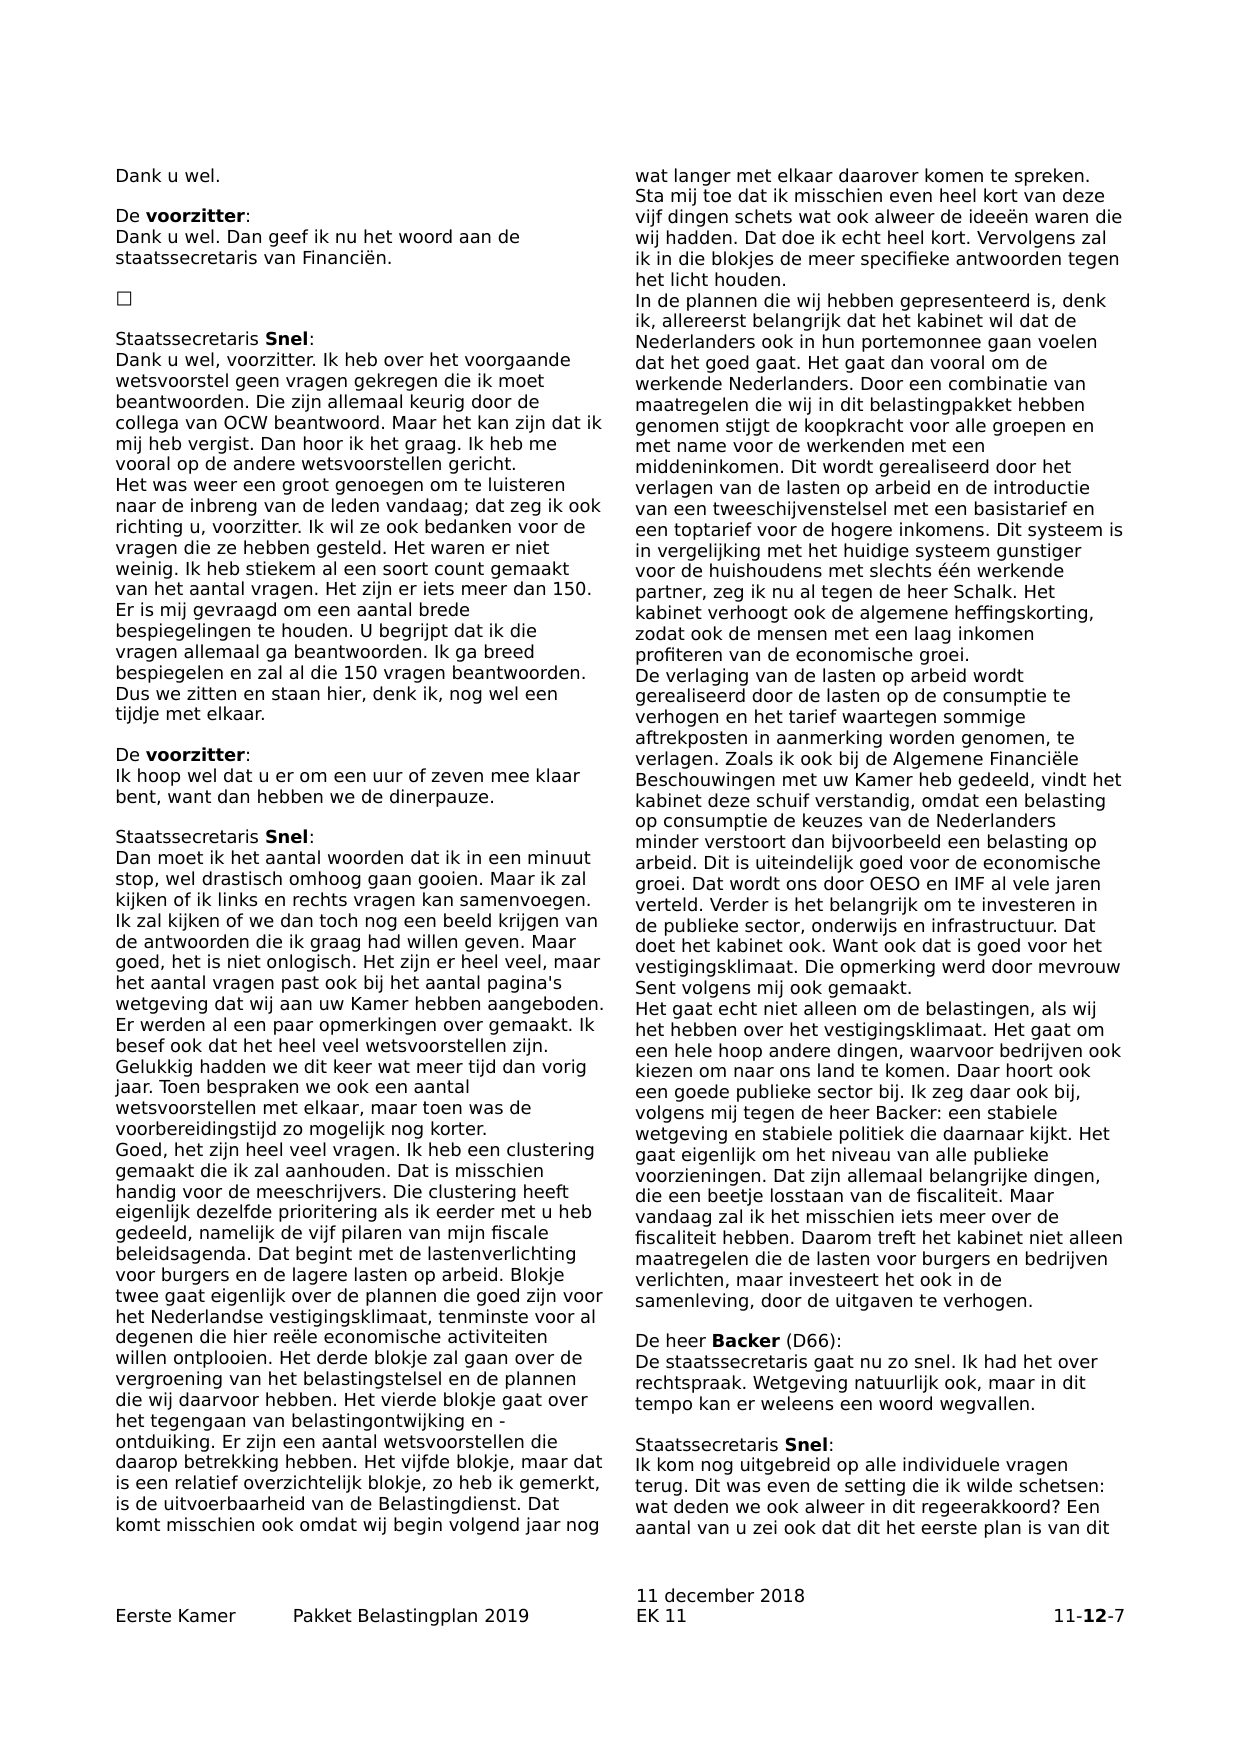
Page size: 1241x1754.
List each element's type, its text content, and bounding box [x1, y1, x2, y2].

text De heer Backer (D66): [635, 1331, 1125, 1352]
text Het gaat echt niet alleen om de belastingen, als wij het hebben over het vestigingsklimaat. Het gaat om een hele hoop andere dingen, waarvoor bedrijven ook kiezen om naar ons land te komen. Daar hoort ook een goede publieke sector bij. Ik zeg daar ook bij, volgens mij tegen de heer Backer: een stabiele wetgeving en stabiele politiek die daarnaar kijkt. Het gaat eigenlijk om het niveau van alle publieke voorzieningen. Dat zijn allemaal belangrijke dingen, die een beetje losstaan van de fiscaliteit. Maar vandaag zal ik het misschien iets meer over de fiscaliteit hebben. Daarom treft het kabinet niet alleen maatregelen die de lasten voor burgers en bedrijven verlichten, maar investeert het ook in de samenleving, door de uitgaven te verhogen. [635, 999, 1125, 1311]
text Dank u wel. Dan geef ik nu het woord aan de staatssecretaris van Financiën. [115, 227, 605, 268]
text De staatssecretaris gaat nu zo snel. Ik had het over rechtspraak. Wetgeving natuurlijk ook, maar in dit tempo kan er weleens een woord wegvallen. [635, 1352, 1125, 1414]
text Dank u wel. [115, 165, 605, 186]
text Ik kom nog uitgebreid op alle individuele vragen terug. Dit was even de setting die ik wilde schetsen: wat deden we ook alweer in dit regeerakkoord? Een aantal van u zei ook dat dit het eerste plan is van dit [635, 1455, 1125, 1538]
text In de plannen die wij hebben gepresenteerd is, denk ik, allereerst belangrijk dat het kabinet wil dat de Nederlanders ook in hun portemonnee gaan voelen dat het goed gaat. Het gaat dan vooral om de werkende Nederlanders. Door een combinatie van maatregelen die wij in dit belastingpakket hebben genomen stijgt de koopkracht voor alle groepen en met name voor de werkenden met een middeninkomen. Dit wordt gerealiseerd door het verlagen van de lasten op arbeid en de introductie van een tweeschijvenstelsel met een basistarief en een toptarief voor de hogere inkomens. Dit systeem is in vergelijking met het huidige systeem gunstiger voor de huishoudens met slechts één werkende partner, zeg ik nu al tegen de heer Schalk. Het kabinet verhoogt ook de algemene heffingskorting, zodat ook de mensen met een laag inkomen profiteren van de economische groei. [635, 290, 1125, 665]
text De verlaging van de lasten op arbeid wordt gerealiseerd door de lasten op de consumptie te verhogen en het tarief waartegen sommige aftrekposten in aanmerking worden genomen, te verlagen. Zoals ik ook bij de Algemene Financiële Beschouwingen met uw Kamer heb gedeeld, vindt het kabinet deze schuif verstandig, omdat een belasting op consumptie de keuzes van de Nederlanders minder verstoort dan bijvoorbeeld een belasting op arbeid. Dit is uiteindelijk goed voor de economische groei. Dat wordt ons door OESO en IMF al vele jaren verteld. Verder is het belangrijk om te investeren in de publieke sector, onderwijs en infrastructuur. Dat doet het kabinet ook. Want ook dat is goed voor het vestigingsklimaat. Die opmerking werd door mevrouw Sent volgens mij ook gemaakt. [635, 665, 1125, 999]
text Staatssecretaris Snel: [115, 329, 605, 350]
text De voorzitter: [115, 206, 605, 227]
text Staatssecretaris Snel: [635, 1434, 1125, 1455]
text Dan moet ik het aantal woorden dat ik in een minuut stop, wel drastisch omhoog gaan gooien. Maar ik zal kijken of ik links en rechts vragen kan samenvoegen. Ik zal kijken of we dan toch nog een beeld krijgen van de antwoorden die ik graag had willen geven. Maar goed, het is niet onlogisch. Het zijn er heel veel, maar het aantal vragen past ook bij het aantal pagina's wetgeving dat wij aan uw Kamer hebben aangeboden. Er werden al een paar opmerkingen over gemaakt. Ik besef ook dat het heel veel wetsvoorstellen zijn. Gelukkig hadden we dit keer wat meer tijd dan vorig jaar. Toen bespraken we ook een aantal wetsvoorstellen met elkaar, maar toen was de voorbereidingstijd zo mogelijk nog korter. [115, 848, 605, 1140]
text Goed, het zijn heel veel vragen. Ik heb een clustering gemaakt die ik zal aanhouden. Dat is misschien handig voor de meeschrijvers. Die clustering heeft eigenlijk dezelfde prioritering als ik eerder met u heb gedeeld, namelijk de vijf pilaren van mijn fiscale beleidsagenda. Dat begint met de lastenverlichting voor burgers en de lagere lasten op arbeid. Blokje twee gaat eigenlijk over de plannen die goed zijn voor het Nederlandse vestigingsklimaat, tenminste voor al degenen die hier reële economische activiteiten willen ontplooien. Het derde blokje zal gaan over de vergroening van het belastingstelsel en de plannen die wij daarvoor hebben. Het vierde blokje gaat over het tegengaan van belastingontwijking en -ontduiking. Er zijn een aantal wetsvoorstellen die daarop betrekking hebben. Het vijfde blokje, maar dat is een relatief overzichtelijk blokje, zo heb ik gemerkt, is de uitvoerbaarheid van de Belastingdienst. Dat komt misschien ook omdat wij begin volgend jaar nog [115, 1140, 605, 1536]
text Staatssecretaris Snel: [115, 827, 605, 848]
text Het was weer een groot genoegen om te luisteren naar de inbreng van de leden vandaag; dat zeg ik ook richting u, voorzitter. Ik wil ze ook bedanken voor de vragen die ze hebben gesteld. Het waren er niet weinig. Ik heb stiekem al een soort count gemaakt van het aantal vragen. Het zijn er iets meer dan 150. Er is mij gevraagd om een aantal brede bespiegelingen te houden. U begrijpt dat ik die vragen allemaal ga beantwoorden. Ik ga breed bespiegelen en zal al die 150 vragen beantwoorden. Dus we zitten en staan hier, denk ik, nog wel een tijdje met elkaar. [115, 475, 605, 725]
text Ik hoop wel dat u er om een uur of zeven mee klaar bent, want dan hebben we de dinerpauze. [115, 766, 605, 807]
text wat langer met elkaar daarover komen te spreken. Sta mij toe dat ik misschien even heel kort van deze vijf dingen schets wat ook alweer de ideeën waren die wij hadden. Dat doe ik echt heel kort. Vervolgens zal ik in die blokjes de meer specifieke antwoorden tegen het licht houden. [635, 165, 1125, 290]
text ⬜ [115, 288, 605, 309]
text De voorzitter: [115, 745, 605, 766]
text Dank u wel, voorzitter. Ik heb over het voorgaande wetsvoorstel geen vragen gekregen die ik moet beantwoorden. Die zijn allemaal keurig door de collega van OCW beantwoord. Maar het kan zijn dat ik mij heb vergist. Dan hoor ik het graag. Ik heb me vooral op de andere wetsvoorstellen gericht. [115, 350, 605, 475]
